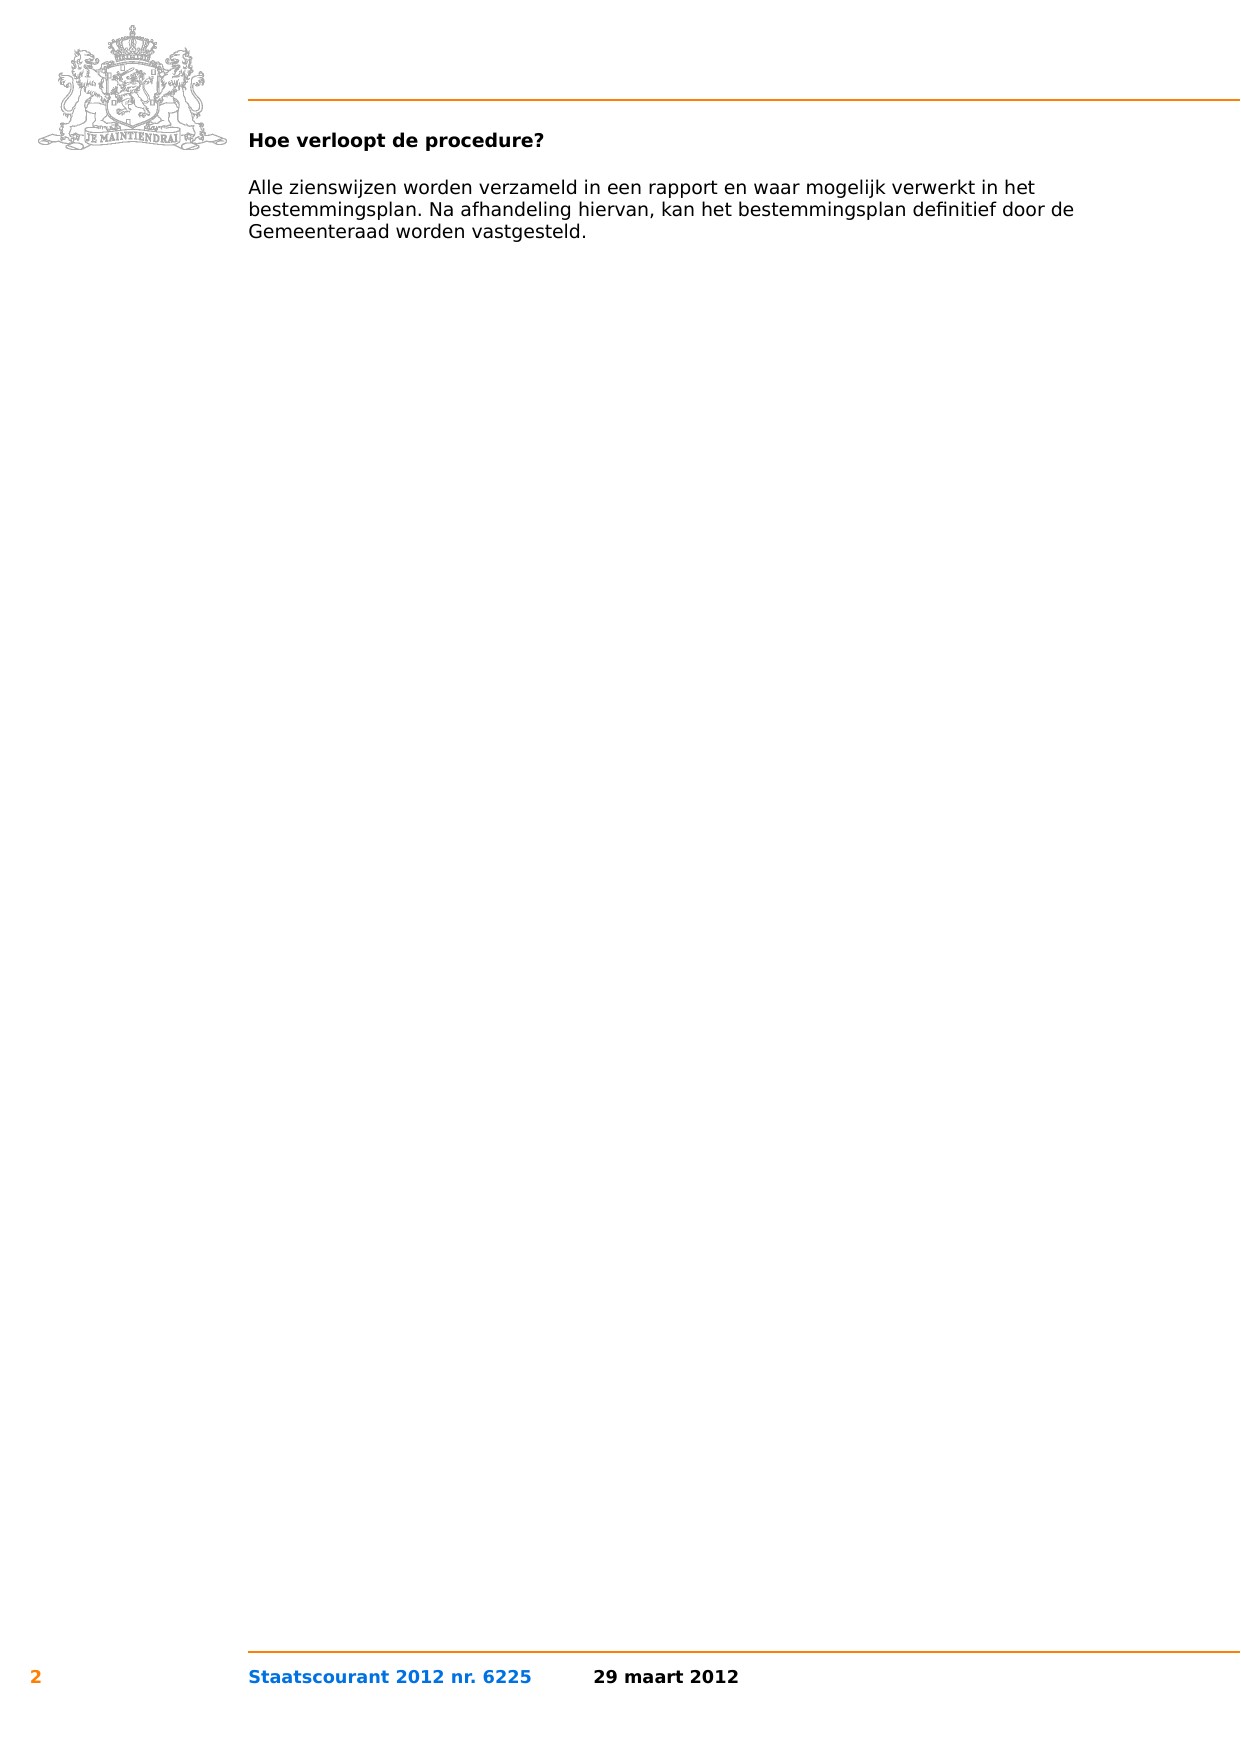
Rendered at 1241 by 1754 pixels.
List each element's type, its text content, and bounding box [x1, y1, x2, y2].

picture [38, 25, 227, 150]
subtitle Hoe verloopt de procedure? [248, 130, 1163, 152]
text Alle zienswijzen worden verzameld in een rapport en waar mogelijk verwerkt in het bestemmingsplan. Na afhandeling hiervan, kan het bestemmingsplan definitief door de Gemeenteraad worden vastgesteld. [248, 177, 1163, 243]
